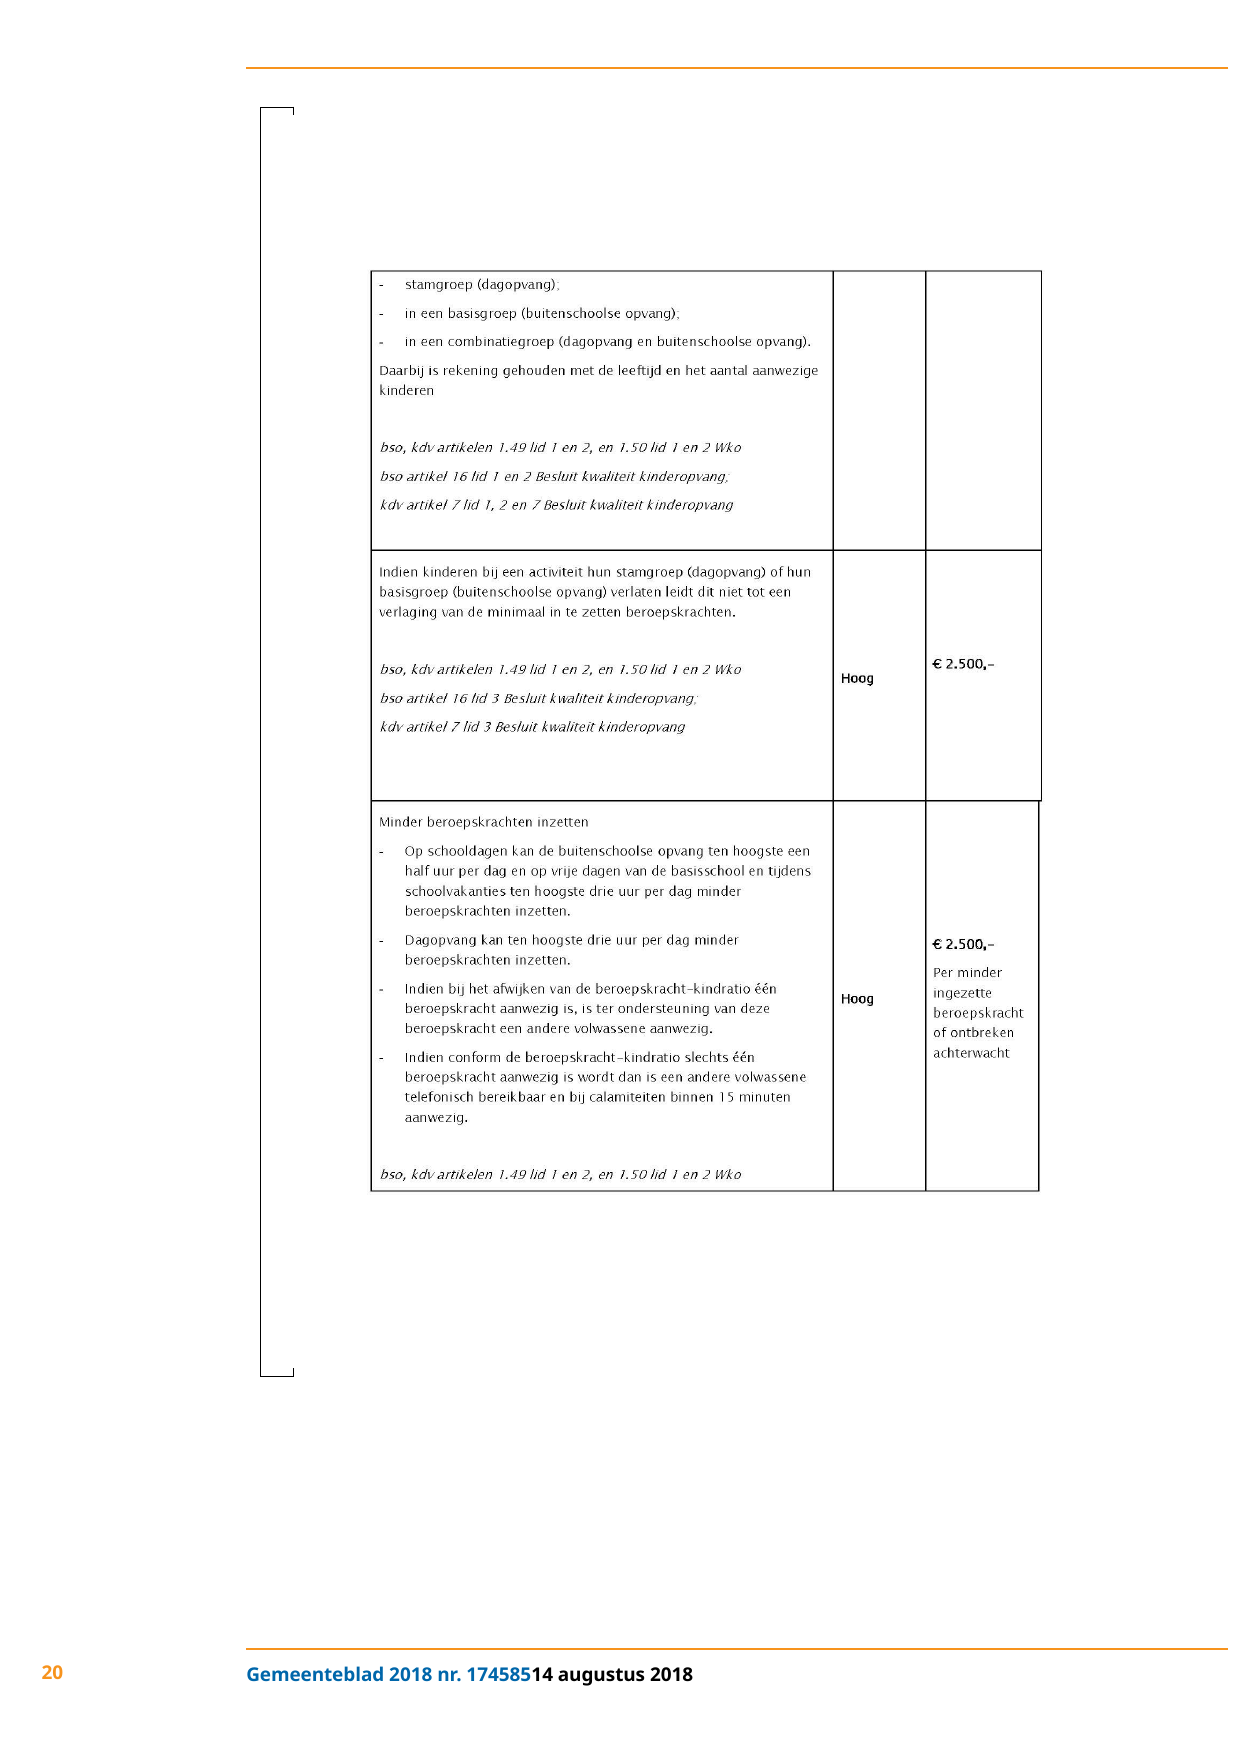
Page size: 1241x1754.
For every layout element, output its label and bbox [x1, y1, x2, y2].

picture [41, 47, 231, 172]
picture [268, 115, 1155, 1368]
